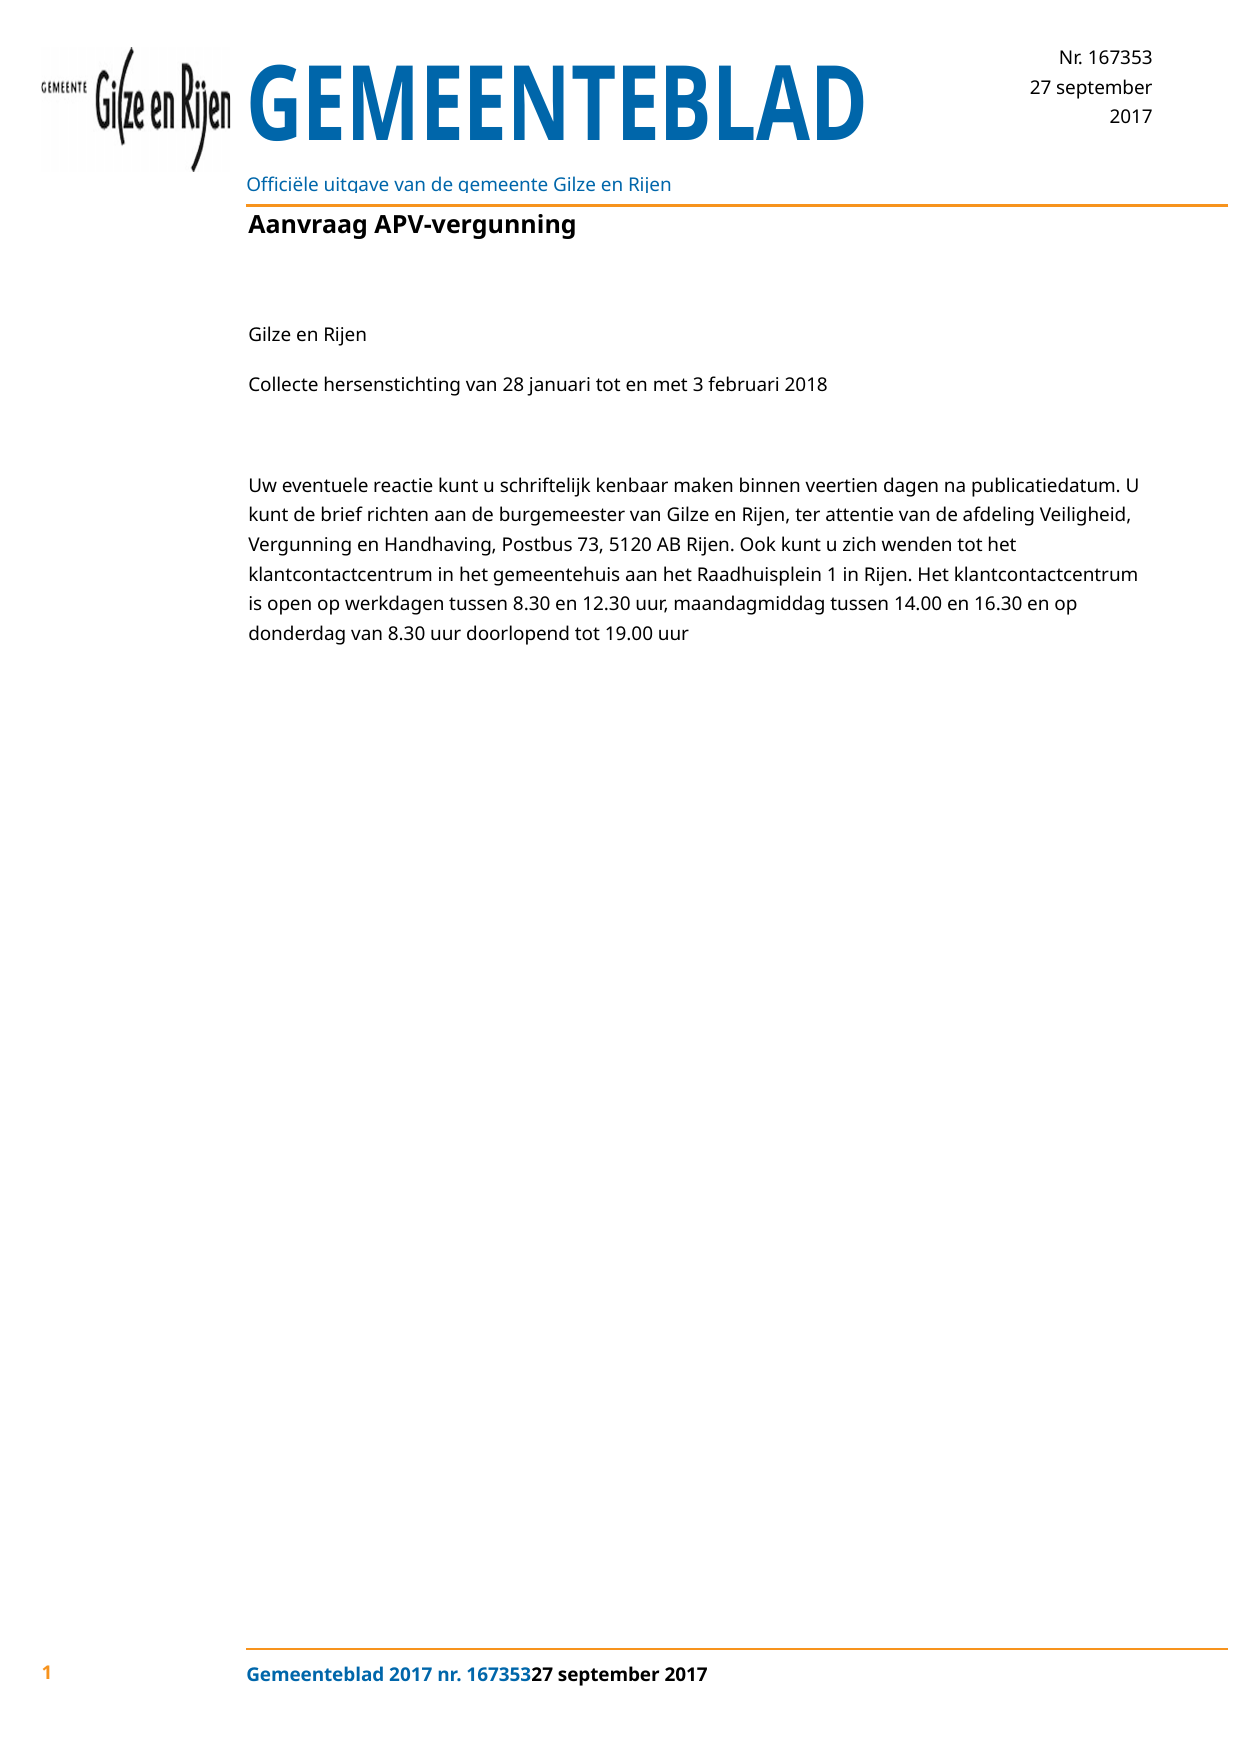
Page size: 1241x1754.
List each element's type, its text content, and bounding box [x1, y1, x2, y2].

text Collecte hersenstichting van 28 januari tot en met 3 februari 2018 [248, 371, 1152, 397]
text Gilze en Rijen [248, 321, 1152, 346]
picture [41, 47, 231, 172]
text Uw eventuele reactie kunt u schriftelijk kenbaar maken binnen veertien dagen na publicatiedatum. U kunt de brief richten aan de burgemeester van Gilze en Rijen, ter attentie van de afdeling Veiligheid, Vergunning en Handhaving, Postbus 73, 5120 AB Rijen. Ook kunt u zich wenden tot het klantcontactcentrum in het gemeentehuis aan het Raadhuisplein 1 in Rijen. Het klantcontactcentrum is open op werkdagen tussen 8.30 en 12.30 uur, maandagmiddag tussen 14.00 en 16.30 en op donderdag van 8.30 uur doorlopend tot 19.00 uur [248, 472, 1152, 646]
text Aanvraag APV-vergunning [248, 207, 1152, 241]
